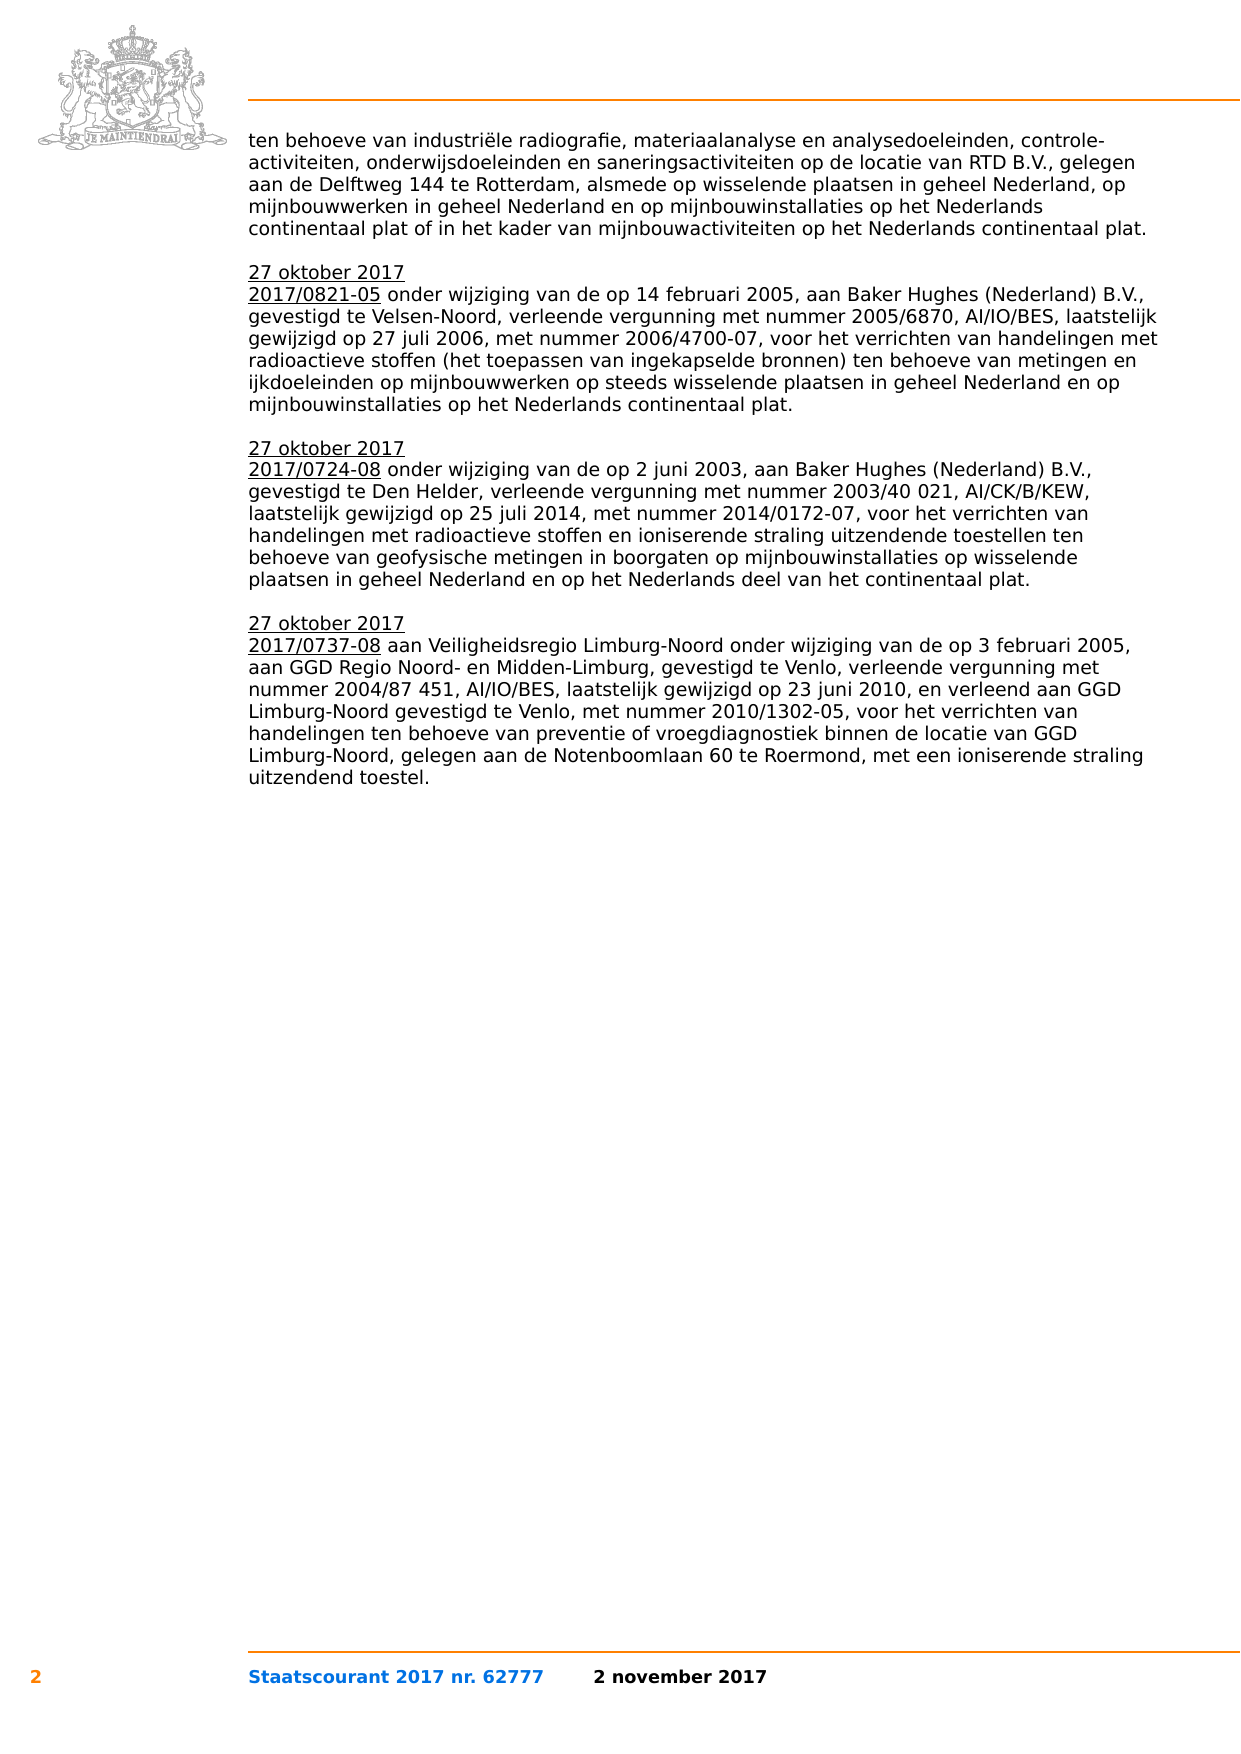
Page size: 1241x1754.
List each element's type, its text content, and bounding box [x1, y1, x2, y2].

text 27 oktober 2017 [248, 613, 1163, 635]
text 27 oktober 2017 [248, 262, 1163, 284]
text 27 oktober 2017 [248, 437, 1163, 459]
text 2017/0724-08 onder wijziging van de op 2 juni 2003, aan Baker Hughes (Nederland) B.V., gevestigd te Den Helder, verleende vergunning met nummer 2003/40 021, AI/CK/B/KEW, laatstelijk gewijzigd op 25 juli 2014, met nummer 2014/0172-07, voor het verrichten van handelingen met radioactieve stoffen en ioniserende straling uitzendende toestellen ten behoeve van geofysische metingen in boorgaten op mijnbouwinstallaties op wisselende plaatsen in geheel Nederland en op het Nederlands deel van het continentaal plat. [248, 459, 1163, 591]
text ten behoeve van industriële radiografie, materiaalanalyse en analysedoeleinden, controle-activiteiten, onderwijsdoeleinden en saneringsactiviteiten op de locatie van RTD B.V., gelegen aan de Delftweg 144 te Rotterdam, alsmede op wisselende plaatsen in geheel Nederland, op mijnbouwwerken in geheel Nederland en op mijnbouwinstallaties op het Nederlands continentaal plat of in het kader van mijnbouwactiviteiten op het Nederlands continentaal plat. [248, 130, 1163, 240]
text 2017/0737-08 aan Veiligheidsregio Limburg-Noord onder wijziging van de op 3 februari 2005, aan GGD Regio Noord- en Midden-Limburg, gevestigd te Venlo, verleende vergunning met nummer 2004/87 451, AI/IO/BES, laatstelijk gewijzigd op 23 juni 2010, en verleend aan GGD Limburg-Noord gevestigd te Venlo, met nummer 2010/1302-05, voor het verrichten van handelingen ten behoeve van preventie of vroegdiagnostiek binnen de locatie van GGD Limburg-Noord, gelegen aan de Notenboomlaan 60 te Roermond, met een ioniserende straling uitzendend toestel. [248, 635, 1163, 789]
text 2017/0821-05 onder wijziging van de op 14 februari 2005, aan Baker Hughes (Nederland) B.V., gevestigd te Velsen-Noord, verleende vergunning met nummer 2005/6870, AI/IO/BES, laatstelijk gewijzigd op 27 juli 2006, met nummer 2006/4700-07, voor het verrichten van handelingen met radioactieve stoffen (het toepassen van ingekapselde bronnen) ten behoeve van metingen en ijkdoeleinden op mijnbouwwerken op steeds wisselende plaatsen in geheel Nederland en op mijnbouwinstallaties op het Nederlands continentaal plat. [248, 284, 1163, 416]
picture [38, 25, 227, 150]
